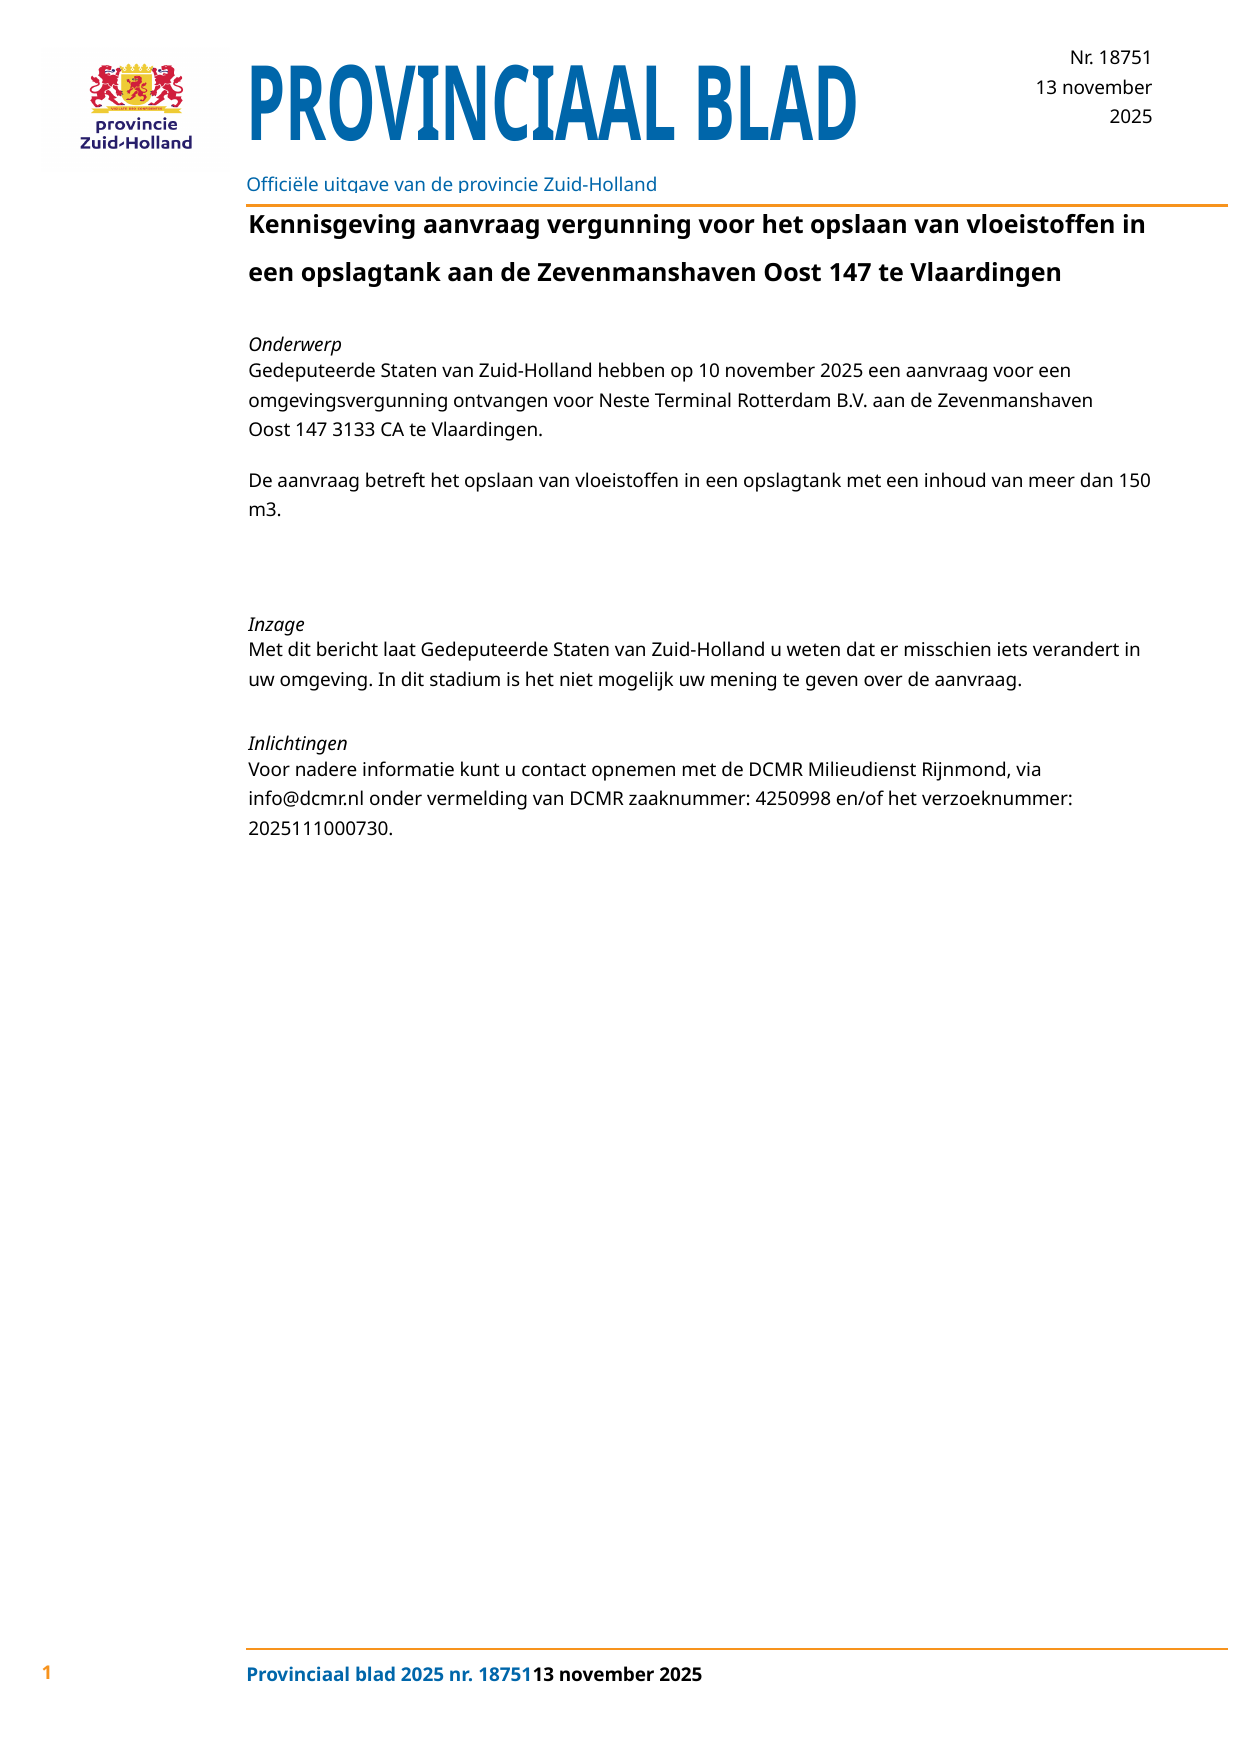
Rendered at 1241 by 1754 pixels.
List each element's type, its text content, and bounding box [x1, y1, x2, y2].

text Met dit bericht laat Gedeputeerde Staten van Zuid-Holland u weten dat er misschien iets verandert in uw omgeving. In dit stadium is het niet mogelijk uw mening te geven over de aanvraag. [248, 636, 1152, 692]
text Voor nadere informatie kunt u contact opnemen met de DCMR Milieudienst Rijnmond, via info@dcmr.nl onder vermelding van DCMR zaaknummer: 4250998 en/of het verzoeknummer: 2025111000730. [248, 756, 1152, 841]
text Onderwerp [248, 331, 1152, 357]
text De aanvraag betreft het opslaan van vloeistoffen in een opslagtank met een inhoud van meer dan 150 m3. [248, 467, 1152, 522]
text Gedeputeerde Staten van Zuid-Holland hebben op 10 november 2025 een aanvraag voor een omgevingsvergunning ontvangen voor Neste Terminal Rotterdam B.V. aan de Zevenmanshaven Oost 147 3133 CA te Vlaardingen. [248, 357, 1152, 442]
picture [41, 47, 231, 172]
text Inzage [248, 611, 1152, 636]
text Kennisgeving aanvraag vergunning voor het opslaan van vloeistoffen in een opslagtank aan de Zevenmanshaven Oost 147 te Vlaardingen [248, 207, 1152, 288]
text Inlichtingen [248, 730, 1152, 756]
